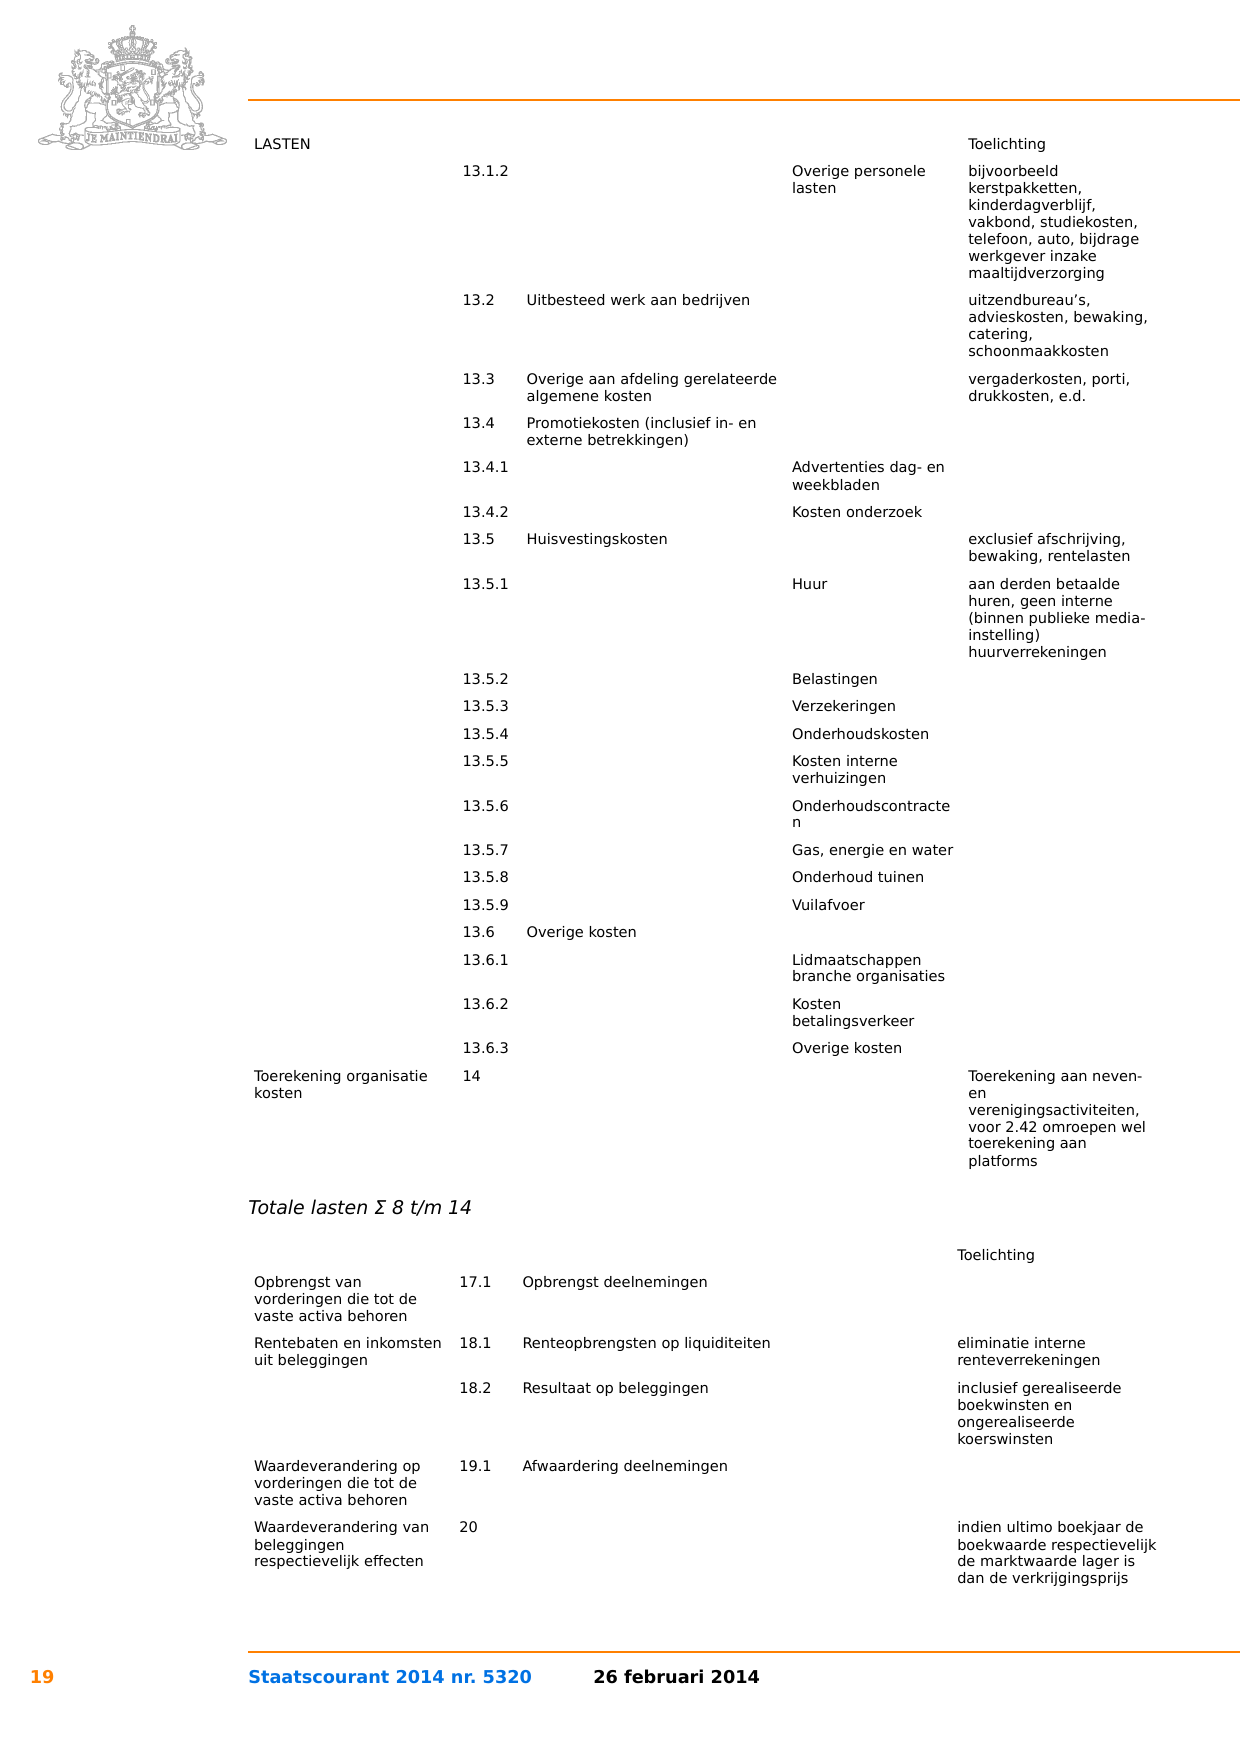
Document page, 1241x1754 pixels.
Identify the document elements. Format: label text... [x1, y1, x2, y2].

table_cell Overige aan afdeling gerelateerde algemene kosten [521, 366, 785, 409]
table_cell Kosten interne verhuizingen [786, 748, 962, 792]
table_cell vergaderkosten, porti, drukkosten, e.d. [963, 366, 1163, 409]
table_cell 13.5.5 [457, 748, 520, 792]
table_cell [521, 837, 785, 863]
table_cell Overige kosten [521, 919, 785, 946]
table_cell [952, 1269, 1163, 1329]
table_cell 13.2 [457, 288, 520, 365]
table_cell Onderhoud tuinen [786, 865, 962, 891]
table_cell 13.5.3 [457, 694, 520, 720]
table_cell 13.5.9 [457, 892, 520, 918]
table_cell [963, 991, 1163, 1034]
table_cell [521, 892, 785, 918]
table_cell [249, 410, 456, 454]
table_cell Toerekening organisatie kosten [249, 1063, 456, 1174]
table_header [778, 1242, 951, 1268]
table_cell indien ultimo boekjaar de boekwaarde respectievelijk de marktwaarde lager is dan de verkrijgingsprijs [952, 1515, 1163, 1592]
text Totale lasten Σ 8 t/m 14 [248, 1197, 1163, 1219]
table_cell [521, 793, 785, 836]
table_cell [249, 571, 456, 665]
table_cell Renteopbrengsten op liquiditeiten [517, 1331, 777, 1374]
table_cell [963, 455, 1163, 498]
table_cell [249, 748, 456, 792]
table_header [521, 131, 785, 157]
table_cell [249, 694, 456, 720]
table_cell [778, 1515, 951, 1592]
table_cell [963, 793, 1163, 836]
table_cell 13.3 [457, 366, 520, 409]
table_cell Opbrengst van vorderingen die tot de vaste activa behoren [249, 1269, 453, 1329]
table_cell Uitbesteed werk aan bedrijven [521, 288, 785, 365]
table_cell Belastingen [786, 666, 962, 692]
table_cell Waardeverandering op vorderingen die tot de vaste activa behoren [249, 1453, 453, 1514]
table_cell Huisvestingskosten [521, 526, 785, 570]
table_cell [963, 892, 1163, 918]
table_cell [963, 499, 1163, 525]
table_cell [952, 1453, 1163, 1514]
table_cell 13.5.2 [457, 666, 520, 692]
table_cell Onderhoudskosten [786, 721, 962, 747]
table_cell 13.5.6 [457, 793, 520, 836]
table_cell Kosten betalingsverkeer [786, 991, 962, 1034]
table_cell Lidmaatschappen branche organisaties [786, 947, 962, 990]
table_cell [521, 499, 785, 525]
table_cell Overige kosten [786, 1035, 962, 1062]
table_cell Promotiekosten (inclusief in- en externe betrekkingen) [521, 410, 785, 454]
table_cell 13.6 [457, 919, 520, 946]
table_header Toelichting [952, 1242, 1163, 1268]
table_cell [521, 666, 785, 692]
table_cell Verzekeringen [786, 694, 962, 720]
table_cell Resultaat op beleggingen [517, 1375, 777, 1452]
table_header [457, 131, 520, 157]
table_cell 13.5.8 [457, 865, 520, 891]
table_header LASTEN [249, 131, 456, 157]
table_cell uitzendbureau’s, advieskosten, bewaking, catering, schoonmaakkosten [963, 288, 1163, 365]
table_cell 13.4.2 [457, 499, 520, 525]
table_cell [786, 410, 962, 454]
table_cell [521, 694, 785, 720]
table_cell [786, 288, 962, 365]
table_cell [249, 526, 456, 570]
table_cell [521, 1063, 785, 1174]
table_cell 19.1 [454, 1453, 516, 1514]
table_cell 13.6.2 [457, 991, 520, 1034]
table_cell Waardeverandering van beleggingen respectievelijk effecten [249, 1515, 453, 1592]
table_cell 13.5.7 [457, 837, 520, 863]
table_cell [778, 1453, 951, 1514]
table_cell 20 [454, 1515, 516, 1592]
table_cell [963, 666, 1163, 692]
table_cell [249, 158, 456, 287]
table_cell [963, 919, 1163, 946]
table_cell eliminatie interne renteverrekeningen [952, 1331, 1163, 1374]
table_cell [249, 666, 456, 692]
table_cell 13.6.3 [457, 1035, 520, 1062]
table_cell [521, 947, 785, 990]
table_cell [249, 1035, 456, 1062]
table_cell exclusief afschrijving, bewaking, rentelasten [963, 526, 1163, 570]
table_cell 13.1.2 [457, 158, 520, 287]
picture [38, 25, 227, 150]
table_cell [521, 1035, 785, 1062]
table_header [786, 131, 962, 157]
table_cell [786, 1063, 962, 1174]
table_cell Toerekening aan neven- en verenigingsactiviteiten, voor 2.42 omroepen wel toerekening aan platforms [963, 1063, 1163, 1174]
table_cell [249, 991, 456, 1034]
table_cell [249, 947, 456, 990]
table_cell [963, 947, 1163, 990]
table_cell inclusief gerealiseerde boekwinsten en ongerealiseerde koerswinsten [952, 1375, 1163, 1452]
table_cell Overige personele lasten [786, 158, 962, 287]
table_cell [963, 721, 1163, 747]
table_cell 13.6.1 [457, 947, 520, 990]
table_cell [521, 865, 785, 891]
table_cell [521, 571, 785, 665]
table_cell 17.1 [454, 1269, 516, 1329]
table_header [454, 1242, 516, 1268]
table_header Toelichting [963, 131, 1163, 157]
table_cell 18.2 [454, 1375, 516, 1452]
table_cell 13.4.1 [457, 455, 520, 498]
table_cell [786, 919, 962, 946]
table_cell Rentebaten en inkomsten uit beleggingen [249, 1331, 453, 1374]
table_cell [521, 158, 785, 287]
table_cell Afwaardering deelnemingen [517, 1453, 777, 1514]
table_cell Opbrengst deelnemingen [517, 1269, 777, 1329]
table_cell [249, 721, 456, 747]
table_header [517, 1242, 777, 1268]
table_cell [786, 366, 962, 409]
table_cell [963, 694, 1163, 720]
table_cell 13.4 [457, 410, 520, 454]
table_cell aan derden betaalde huren, geen interne (binnen publieke media-instelling) huurverrekeningen [963, 571, 1163, 665]
table_cell Gas, energie en water [786, 837, 962, 863]
table_cell [249, 1375, 453, 1452]
table_cell 13.5.1 [457, 571, 520, 665]
table_cell [249, 865, 456, 891]
table_cell [521, 721, 785, 747]
table_cell [249, 499, 456, 525]
table_cell [963, 865, 1163, 891]
table_cell [249, 366, 456, 409]
table_cell [963, 410, 1163, 454]
table_cell 13.5.4 [457, 721, 520, 747]
table_cell 14 [457, 1063, 520, 1174]
table_cell Vuilafvoer [786, 892, 962, 918]
table_cell 18.1 [454, 1331, 516, 1374]
table_cell [517, 1515, 777, 1592]
table_header [249, 1242, 453, 1268]
table_cell [249, 837, 456, 863]
table_cell bijvoorbeeld kerstpakketten, kinderdagverblijf, vakbond, studiekosten, telefoon, auto, bijdrage werkgever inzake maaltijdverzorging [963, 158, 1163, 287]
table_cell [521, 991, 785, 1034]
table_cell Kosten onderzoek [786, 499, 962, 525]
table_cell [521, 748, 785, 792]
table_cell [249, 288, 456, 365]
table_cell [778, 1375, 951, 1452]
table_cell [249, 919, 456, 946]
table_cell Onderhoudscontracten [786, 793, 962, 836]
table_cell Huur [786, 571, 962, 665]
table_cell [778, 1331, 951, 1374]
table_cell [521, 455, 785, 498]
table_cell [963, 748, 1163, 792]
table_cell [249, 892, 456, 918]
table_cell [249, 455, 456, 498]
table_cell [963, 837, 1163, 863]
table_cell [778, 1269, 951, 1329]
table_cell [249, 793, 456, 836]
table_cell [786, 526, 962, 570]
table_cell [963, 1035, 1163, 1062]
table_cell Advertenties dag- en weekbladen [786, 455, 962, 498]
table_cell 13.5 [457, 526, 520, 570]
